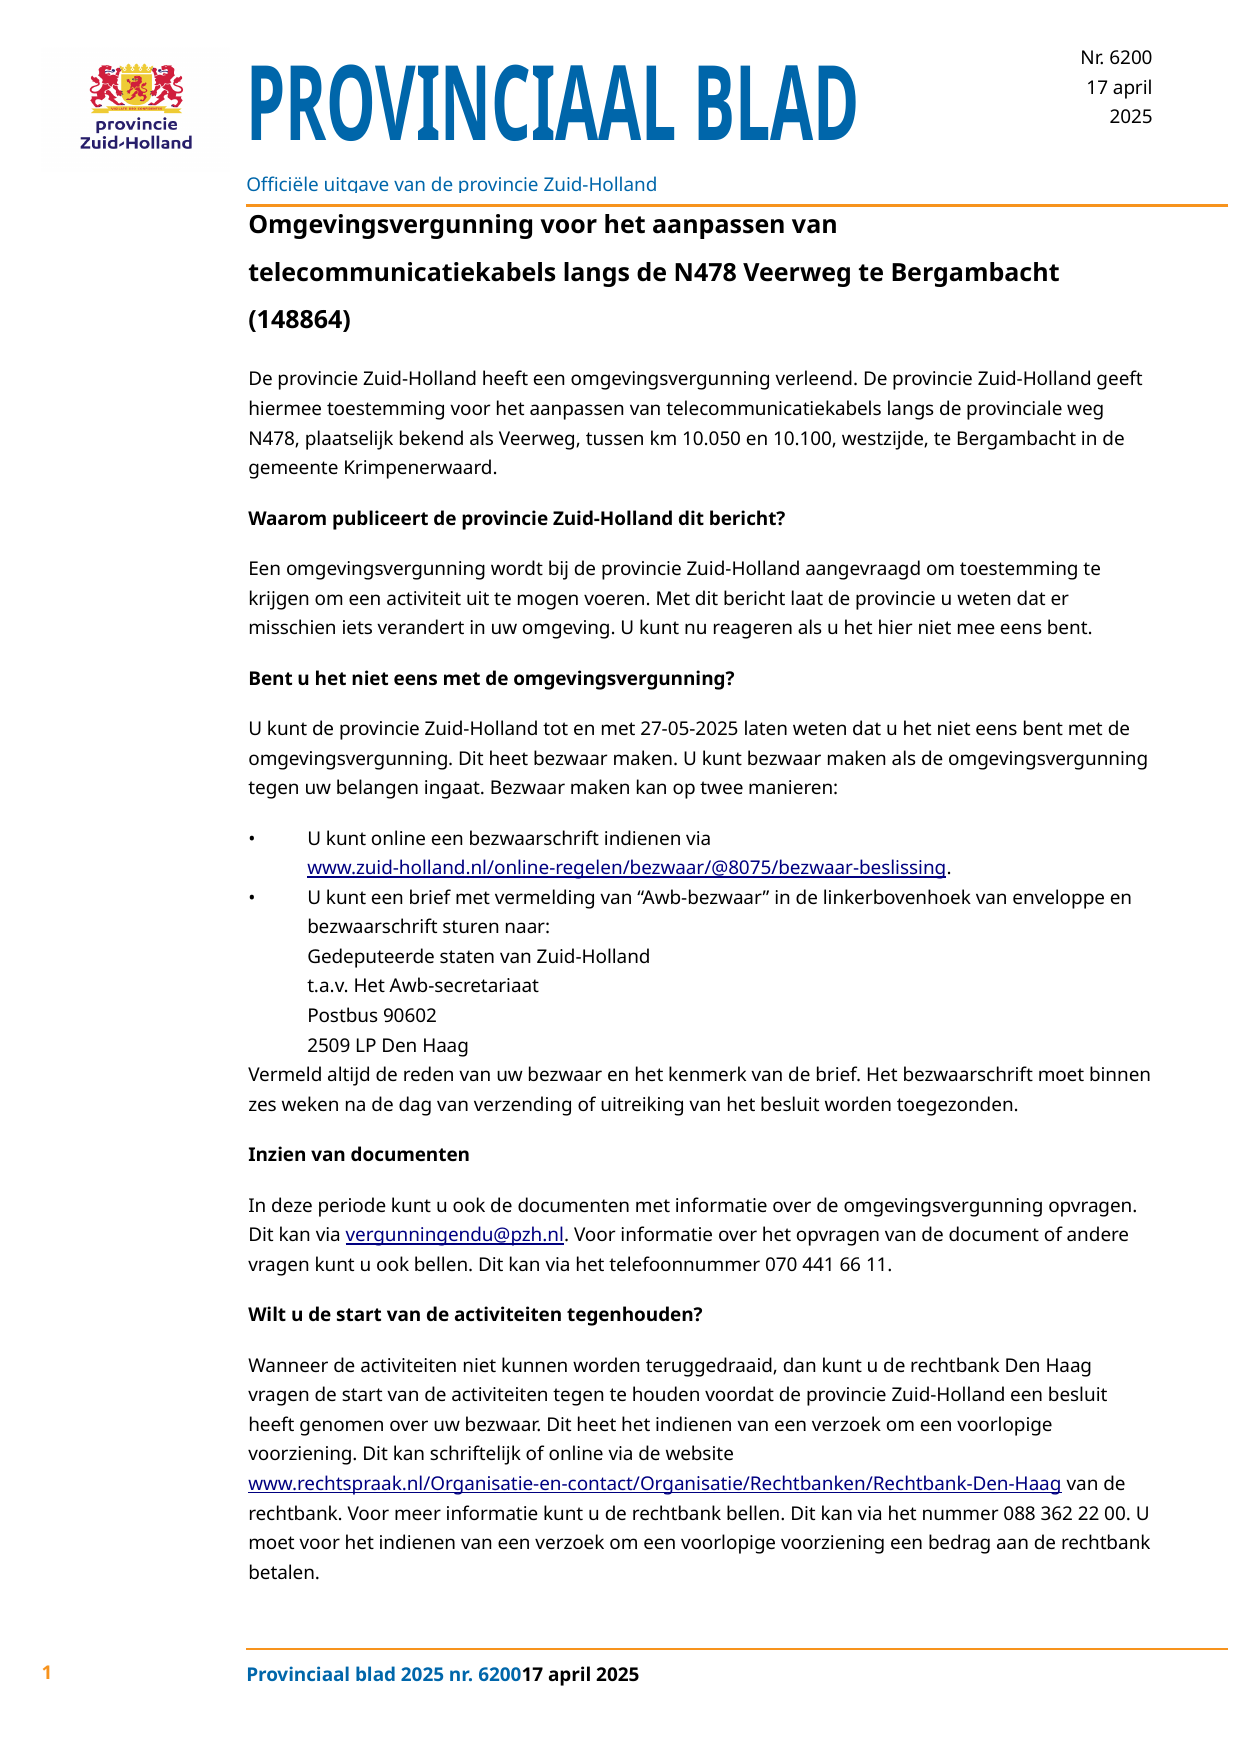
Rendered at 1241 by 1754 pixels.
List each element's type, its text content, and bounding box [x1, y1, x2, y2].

text Waarom publiceert de provincie Zuid-Holland dit bericht? [248, 505, 1152, 530]
text Bent u het niet eens met de omgevingsvergunning? [248, 665, 1152, 690]
text Inzien van documenten [248, 1141, 1152, 1167]
text Wilt u de start van de activiteiten tegenhouden? [248, 1301, 1152, 1327]
text Wanneer de activiteiten niet kunnen worden teruggedraaid, dan kunt u de rechtbank Den Haag vragen de start van de activiteiten tegen te houden voordat de provincie Zuid-Holland een besluit heeft genomen over uw bezwaar. Dit heet het indienen van een verzoek om een voorlopige voorziening. Dit kan schriftelijk of online via de website www.rechtspraak.nl/Organisatie-en-contact/Organisatie/Rechtbanken/Rechtbank-Den-Haag van de rechtbank. Voor meer informatie kunt u de rechtbank bellen. Dit kan via het nummer 088 362 22 00. U moet voor het indienen van een verzoek om een voorlopige voorziening een bedrag aan de rechtbank betalen. [248, 1352, 1152, 1584]
text In deze periode kunt u ook de documenten met informatie over de omgevingsvergunning opvragen. Dit kan via vergunningendu@pzh.nl. Voor informatie over het opvragen van de document of andere vragen kunt u ook bellen. Dit kan via het telefoonnummer 070 441 66 11. [248, 1192, 1152, 1277]
list Gedeputeerde staten van Zuid-Holland [248, 943, 1152, 969]
text Omgevingsvergunning voor het aanpassen van telecommunicatiekabels langs de N478 Veerweg te Bergambacht (148864) [248, 207, 1152, 336]
picture [41, 47, 231, 172]
text Vermeld altijd de reden van uw bezwaar en het kenmerk van de brief. Het bezwaarschrift moet binnen zes weken na de dag van verzending of uitreiking van het besluit worden toegezonden. [248, 1061, 1152, 1117]
text De provincie Zuid-Holland heeft een omgevingsvergunning verleend. De provincie Zuid-Holland geeft hiermee toestemming voor het aanpassen van telecommunicatiekabels langs de provinciale weg N478, plaatselijk bekend als Veerweg, tussen km 10.050 en 10.100, westzijde, te Bergambacht in de gemeente Krimpenerwaard. [248, 366, 1152, 480]
text U kunt de provincie Zuid-Holland tot en met 27-05-2025 laten weten dat u het niet eens bent met de omgevingsvergunning. Dit heet bezwaar maken. U kunt bezwaar maken als de omgevingsvergunning tegen uw belangen ingaat. Bezwaar maken kan op twee manieren: [248, 715, 1152, 800]
list U kunt online een bezwaarschrift indienen via www.zuid-holland.nl/online-regelen/bezwaar/@8075/bezwaar-beslissing. [248, 825, 1152, 880]
list U kunt een brief met vermelding van “Awb-bezwaar” in de linkerbovenhoek van enveloppe en bezwaarschrift sturen naar: [248, 884, 1152, 939]
list Postbus 90602 [248, 1002, 1152, 1028]
list t.a.v. Het Awb-secretariaat [248, 973, 1152, 998]
list 2509 LP Den Haag [248, 1032, 1152, 1057]
text Een omgevingsvergunning wordt bij de provincie Zuid-Holland aangevraagd om toestemming te krijgen om een activiteit uit te mogen voeren. Met dit bericht laat de provincie u weten dat er misschien iets verandert in uw omgeving. U kunt nu reageren als u het hier niet mee eens bent. [248, 555, 1152, 640]
